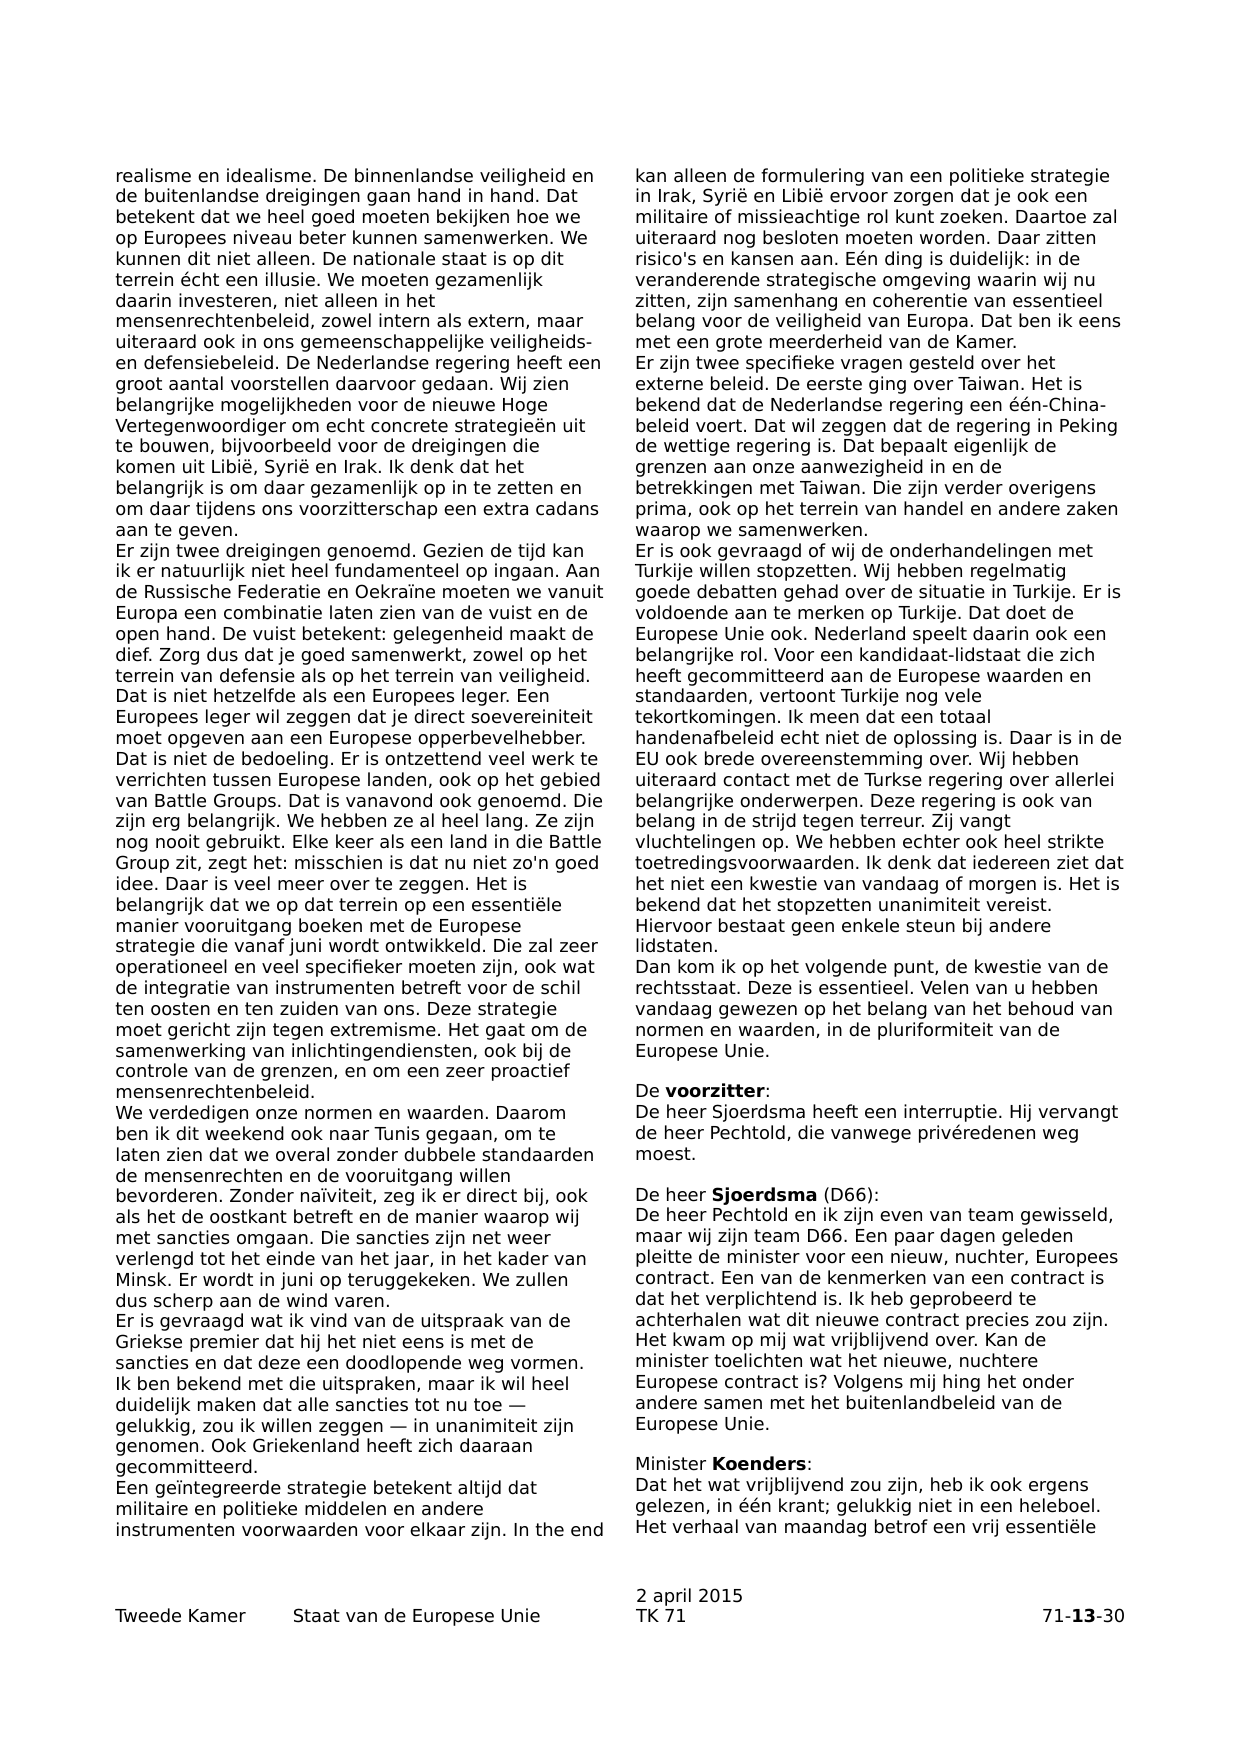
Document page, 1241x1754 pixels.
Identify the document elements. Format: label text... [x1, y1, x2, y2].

text Er is gevraagd wat ik vind van de uitspraak van de Griekse premier dat hij het niet eens is met de sancties en dat deze een doodlopende weg vormen. Ik ben bekend met die uitspraken, maar ik wil heel duidelijk maken dat alle sancties tot nu toe — gelukkig, zou ik willen zeggen — in unanimiteit zijn genomen. Ook Griekenland heeft zich daaraan gecommitteerd. [115, 1311, 605, 1478]
text Er zijn twee dreigingen genoemd. Gezien de tijd kan ik er natuurlijk niet heel fundamenteel op ingaan. Aan de Russische Federatie en Oekraïne moeten we vanuit Europa een combinatie laten zien van de vuist en de open hand. De vuist betekent: gelegenheid maakt de dief. Zorg dus dat je goed samenwerkt, zowel op het terrein van defensie als op het terrein van veiligheid. Dat is niet hetzelfde als een Europees leger. Een Europees leger wil zeggen dat je direct soevereiniteit moet opgeven aan een Europese opperbevelhebber. Dat is niet de bedoeling. Er is ontzettend veel werk te verrichten tussen Europese landen, ook op het gebied van Battle Groups. Dat is vanavond ook genoemd. Die zijn erg belangrijk. We hebben ze al heel lang. Ze zijn nog nooit gebruikt. Elke keer als een land in die Battle Group zit, zegt het: misschien is dat nu niet zo'n goed idee. Daar is veel meer over te zeggen. Het is belangrijk dat we op dat terrein op een essentiële manier vooruitgang boeken met de Europese strategie die vanaf juni wordt ontwikkeld. Die zal zeer operationeel en veel specifieker moeten zijn, ook wat de integratie van instrumenten betreft voor de schil ten oosten en ten zuiden van ons. Deze strategie moet gericht zijn tegen extremisme. Het gaat om de samenwerking van inlichtingendiensten, ook bij de controle van de grenzen, en om een zeer proactief mensenrechtenbeleid. [115, 540, 605, 1103]
text Er is ook gevraagd of wij de onderhandelingen met Turkije willen stopzetten. Wij hebben regelmatig goede debatten gehad over de situatie in Turkije. Er is voldoende aan te merken op Turkije. Dat doet de Europese Unie ook. Nederland speelt daarin ook een belangrijke rol. Voor een kandidaat-lidstaat die zich heeft gecommitteerd aan de Europese waarden en standaarden, vertoont Turkije nog vele tekortkomingen. Ik meen dat een totaal handenafbeleid echt niet de oplossing is. Daar is in de EU ook brede overeenstemming over. Wij hebben uiteraard contact met de Turkse regering over allerlei belangrijke onderwerpen. Deze regering is ook van belang in de strijd tegen terreur. Zij vangt vluchtelingen op. We hebben echter ook heel strikte toetredingsvoorwaarden. Ik denk dat iedereen ziet dat het niet een kwestie van vandaag of morgen is. Het is bekend dat het stopzetten unanimiteit vereist. Hiervoor bestaat geen enkele steun bij andere lidstaten. [635, 540, 1125, 957]
text Dan kom ik op het volgende punt, de kwestie van de rechtsstaat. Deze is essentieel. Velen van u hebben vandaag gewezen op het belang van het behoud van normen en waarden, in de pluriformiteit van de Europese Unie. [635, 957, 1125, 1061]
text We verdedigen onze normen en waarden. Daarom ben ik dit weekend ook naar Tunis gegaan, om te laten zien dat we overal zonder dubbele standaarden de mensenrechten en de vooruitgang willen bevorderen. Zonder naïviteit, zeg ik er direct bij, ook als het de oostkant betreft en de manier waarop wij met sancties omgaan. Die sancties zijn net weer verlengd tot het einde van het jaar, in het kader van Minsk. Er wordt in juni op teruggekeken. We zullen dus scherp aan de wind varen. [115, 1103, 605, 1311]
text De voorzitter: [635, 1081, 1125, 1102]
text Dat het wat vrijblijvend zou zijn, heb ik ook ergens gelezen, in één krant; gelukkig niet in een heleboel. Het verhaal van maandag betrof een vrij essentiële [635, 1475, 1125, 1537]
text Een geïntegreerde strategie betekent altijd dat militaire en politieke middelen en andere instrumenten voorwaarden voor elkaar zijn. In the end [115, 1478, 605, 1540]
text realisme en idealisme. De binnenlandse veiligheid en de buitenlandse dreigingen gaan hand in hand. Dat betekent dat we heel goed moeten bekijken hoe we op Europees niveau beter kunnen samenwerken. We kunnen dit niet alleen. De nationale staat is op dit terrein écht een illusie. We moeten gezamenlijk daarin investeren, niet alleen in het mensenrechtenbeleid, zowel intern als extern, maar uiteraard ook in ons gemeenschappelijke veiligheids- en defensiebeleid. De Nederlandse regering heeft een groot aantal voorstellen daarvoor gedaan. Wij zien belangrijke mogelijkheden voor de nieuwe Hoge Vertegenwoordiger om echt concrete strategieën uit te bouwen, bijvoorbeeld voor de dreigingen die komen uit Libië, Syrië en Irak. Ik denk dat het belangrijk is om daar gezamenlijk op in te zetten en om daar tijdens ons voorzitterschap een extra cadans aan te geven. [115, 165, 605, 540]
text De heer Pechtold en ik zijn even van team gewisseld, maar wij zijn team D66. Een paar dagen geleden pleitte de minister voor een nieuw, nuchter, Europees contract. Een van de kenmerken van een contract is dat het verplichtend is. Ik heb geprobeerd te achterhalen wat dit nieuwe contract precies zou zijn. Het kwam op mij wat vrijblijvend over. Kan de minister toelichten wat het nieuwe, nuchtere Europese contract is? Volgens mij hing het onder andere samen met het buitenlandbeleid van de Europese Unie. [635, 1205, 1125, 1434]
text De heer Sjoerdsma heeft een interruptie. Hij vervangt de heer Pechtold, die vanwege privéredenen weg moest. [635, 1102, 1125, 1164]
text Minister Koenders: [635, 1454, 1125, 1475]
text kan alleen de formulering van een politieke strategie in Irak, Syrië en Libië ervoor zorgen dat je ook een militaire of missieachtige rol kunt zoeken. Daartoe zal uiteraard nog besloten moeten worden. Daar zitten risico's en kansen aan. Eén ding is duidelijk: in de veranderende strategische omgeving waarin wij nu zitten, zijn samenhang en coherentie van essentieel belang voor de veiligheid van Europa. Dat ben ik eens met een grote meerderheid van de Kamer. [635, 165, 1125, 353]
text Er zijn twee specifieke vragen gesteld over het externe beleid. De eerste ging over Taiwan. Het is bekend dat de Nederlandse regering een één-China-beleid voert. Dat wil zeggen dat de regering in Peking de wettige regering is. Dat bepaalt eigenlijk de grenzen aan onze aanwezigheid in en de betrekkingen met Taiwan. Die zijn verder overigens prima, ook op het terrein van handel en andere zaken waarop we samenwerken. [635, 353, 1125, 540]
text De heer Sjoerdsma (D66): [635, 1184, 1125, 1205]
